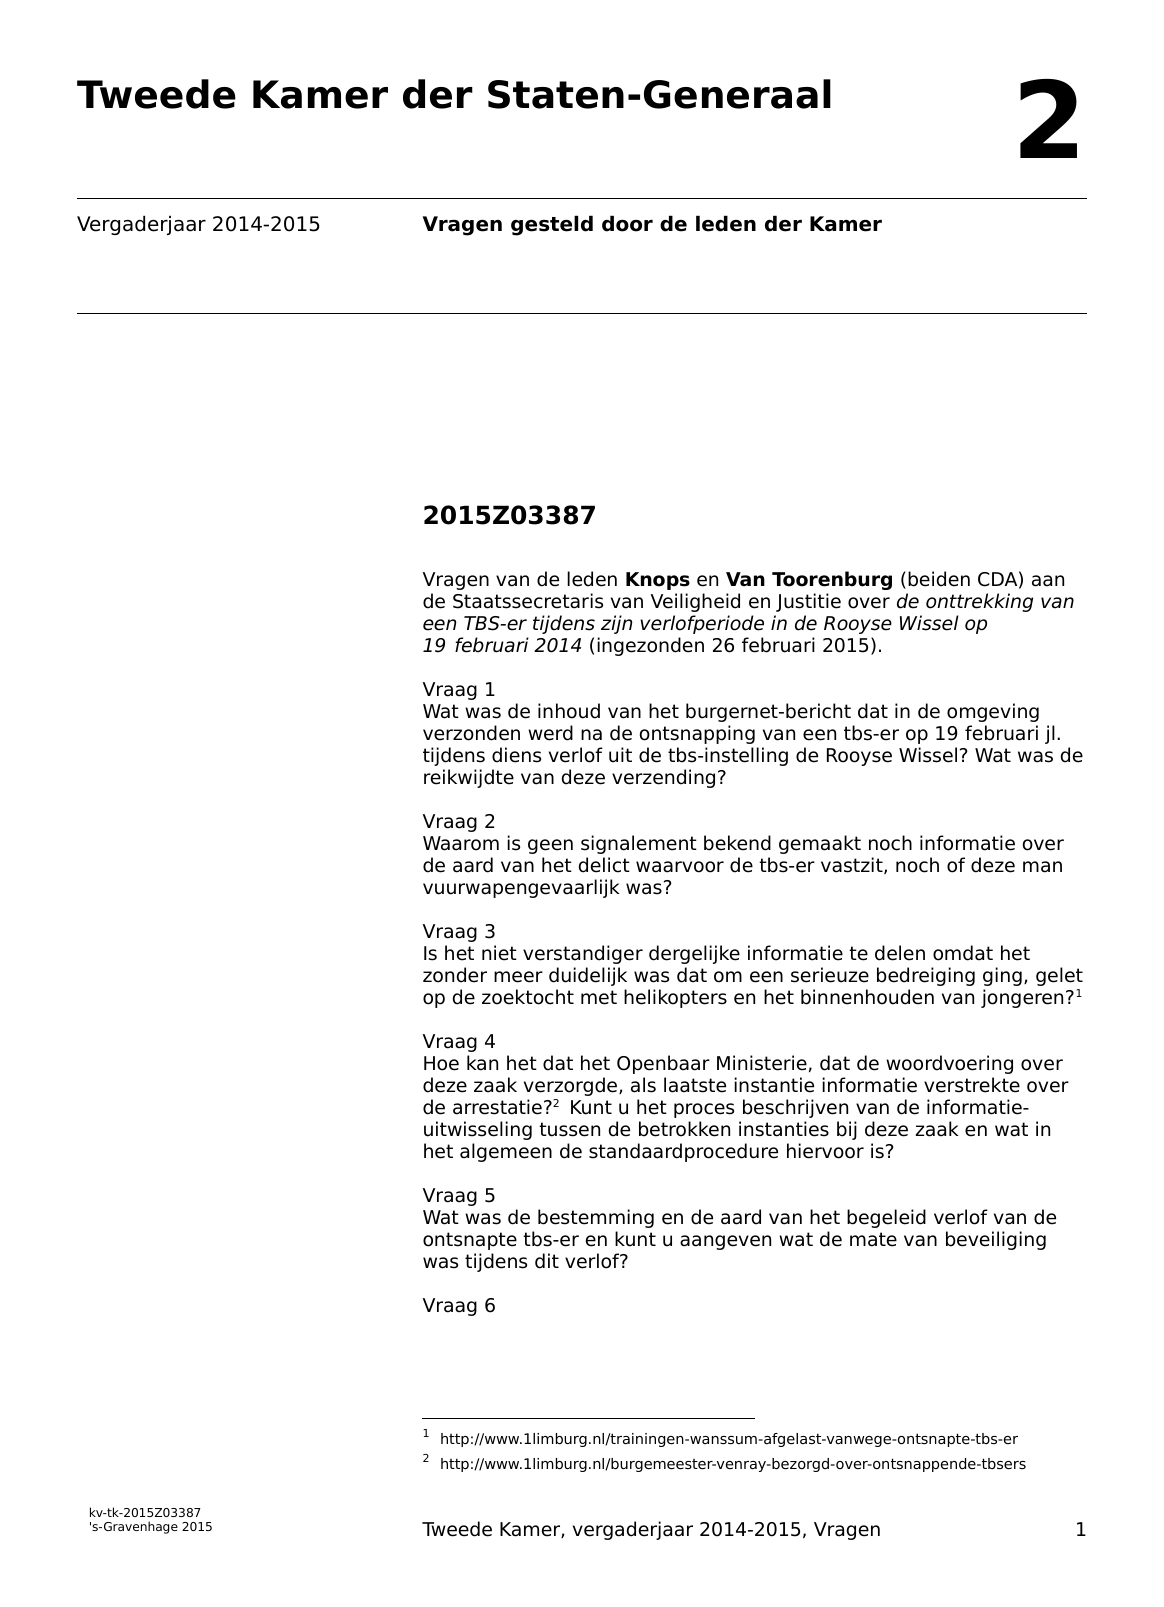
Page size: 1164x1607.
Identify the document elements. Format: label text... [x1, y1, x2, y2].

text Wat was de inhoud van het burgernet-bericht dat in de omgeving verzonden werd na de ontsnapping van een tbs-er op 19 februari jl. tijdens diens verlof uit de tbs-instelling de Rooyse Wissel? Wat was de reikwijdte van deze verzending? [422, 701, 1087, 789]
text 2015Z03387 [422, 501, 1087, 531]
text Vragen van de leden Knops en Van Toorenburg (beiden CDA) aan de Staatssecretaris van Veiligheid en Justitie over de onttrekking van een TBS-er tijdens zijn verlofperiode in de Rooyse Wissel op 19 februari 2014 (ingezonden 26 februari 2015). [422, 569, 1087, 657]
table_cell Vragen gesteld door de leden der Kamer [422, 199, 1087, 313]
text Vraag 3 [422, 921, 1087, 943]
text kv-tk-2015Z03387 [88, 1506, 323, 1520]
table_cell Vergaderjaar 2014-2015 [77, 199, 422, 313]
text http://www.1limburg.nl/trainingen-wanssum-afgelast-vanwege-ontsnapte-tbs-er [422, 1427, 1087, 1449]
text Vraag 5 [422, 1185, 1087, 1207]
text Vraag 6 [422, 1295, 1087, 1317]
text 's-Gravenhage 2015 [88, 1520, 323, 1534]
text Vraag 4 [422, 1031, 1087, 1053]
text http://www.1limburg.nl/burgemeester-venray-bezorgd-over-ontsnappende-tbsers [422, 1452, 1087, 1474]
text Wat was de bestemming en de aard van het begeleid verlof van de ontsnapte tbs-er en kunt u aangeven wat de mate van beveiliging was tijdens dit verlof? [422, 1207, 1087, 1273]
text Vraag 2 [422, 811, 1087, 833]
text Is het niet verstandiger dergelijke informatie te delen omdat het zonder meer duidelijk was dat om een serieuze bedreiging ging, gelet op de zoektocht met helikopters en het binnenhouden van jongeren? [422, 943, 1087, 1009]
table_header 2 [886, 59, 1087, 198]
table_header Tweede Kamer der Staten-Generaal [77, 59, 886, 198]
text Hoe kan het dat het Openbaar Ministerie, dat de woordvoering over deze zaak verzorgde, als laatste instantie informatie verstrekte over de arrestatie? Kunt u het proces beschrijven van de informatie-uitwisseling tussen de betrokken instanties bij deze zaak en wat in het algemeen de standaardprocedure hiervoor is? [422, 1053, 1087, 1163]
text Waarom is geen signalement bekend gemaakt noch informatie over de aard van het delict waarvoor de tbs-er vastzit, noch of deze man vuurwapengevaarlijk was? [422, 833, 1087, 899]
text Vraag 1 [422, 679, 1087, 701]
